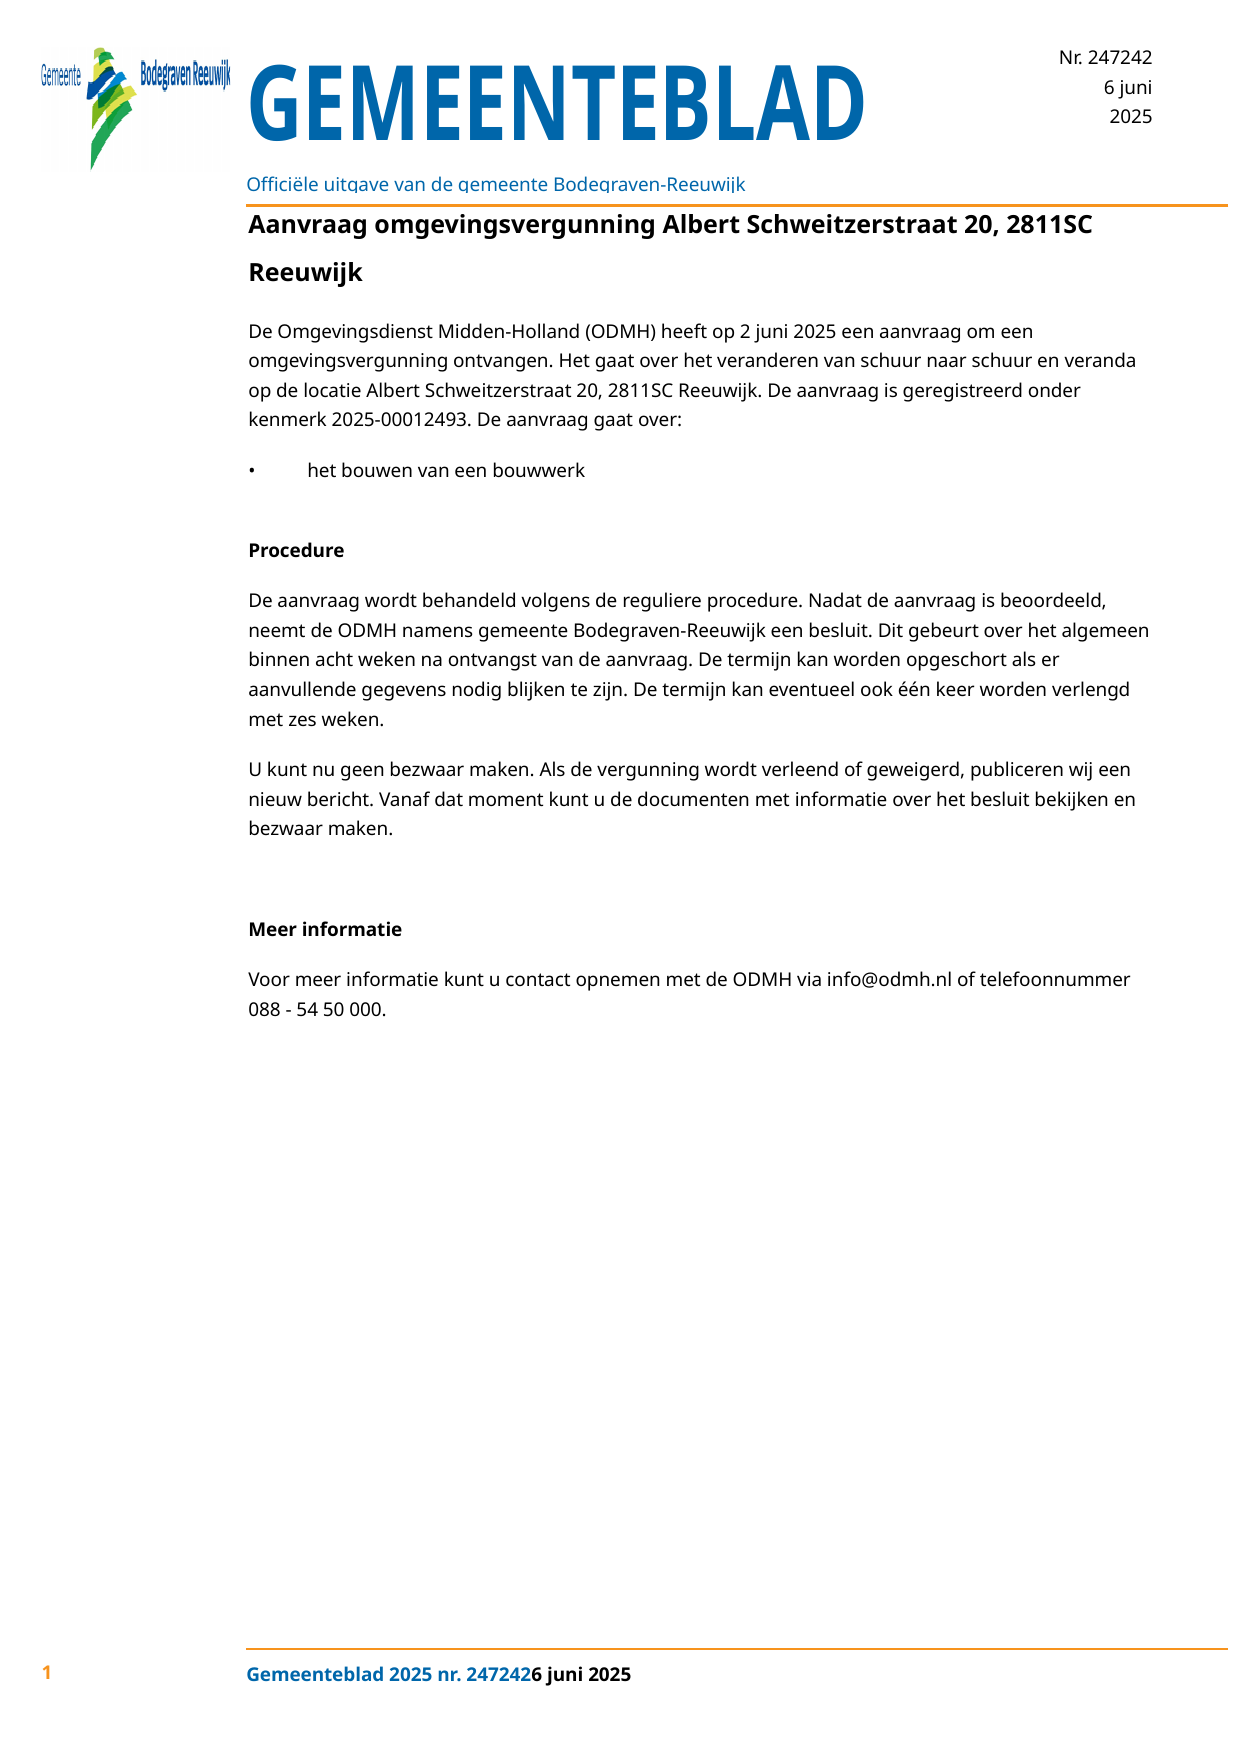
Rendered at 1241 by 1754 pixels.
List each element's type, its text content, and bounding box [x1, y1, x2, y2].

text U kunt nu geen bezwaar maken. Als de vergunning wordt verleend of geweigerd, publiceren wij een nieuw bericht. Vanaf dat moment kunt u de documenten met informatie over het besluit bekijken en bezwaar maken. [248, 756, 1152, 841]
text De aanvraag wordt behandeld volgens de reguliere procedure. Nadat de aanvraag is beoordeeld, neemt de ODMH namens gemeente Bodegraven-Reeuwijk een besluit. Dit gebeurt over het algemeen binnen acht weken na ontvangst van de aanvraag. De termijn kan worden opgeschort als er aanvullende gegevens nodig blijken te zijn. De termijn kan eventueel ook één keer worden verlengd met zes weken. [248, 587, 1152, 732]
text De Omgevingsdienst Midden-Holland (ODMH) heeft op 2 juni 2025 een aanvraag om een omgevingsvergunning ontvangen. Het gaat over het veranderen van schuur naar schuur en veranda op de locatie Albert Schweitzerstraat 20, 2811SC Reeuwijk. De aanvraag is geregistreerd onder kenmerk 2025-00012493. De aanvraag gaat over: [248, 318, 1152, 432]
text Voor meer informatie kunt u contact opnemen met de ODMH via info@odmh.nl of telefoonnummer 088 - 54 50 000. [248, 967, 1152, 1022]
text Procedure [248, 537, 1152, 563]
text Meer informatie [248, 916, 1152, 942]
list het bouwen van een bouwwerk [248, 457, 1152, 483]
picture [41, 47, 231, 172]
text Aanvraag omgevingsvergunning Albert Schweitzerstraat 20, 2811SC Reeuwijk [248, 207, 1152, 288]
